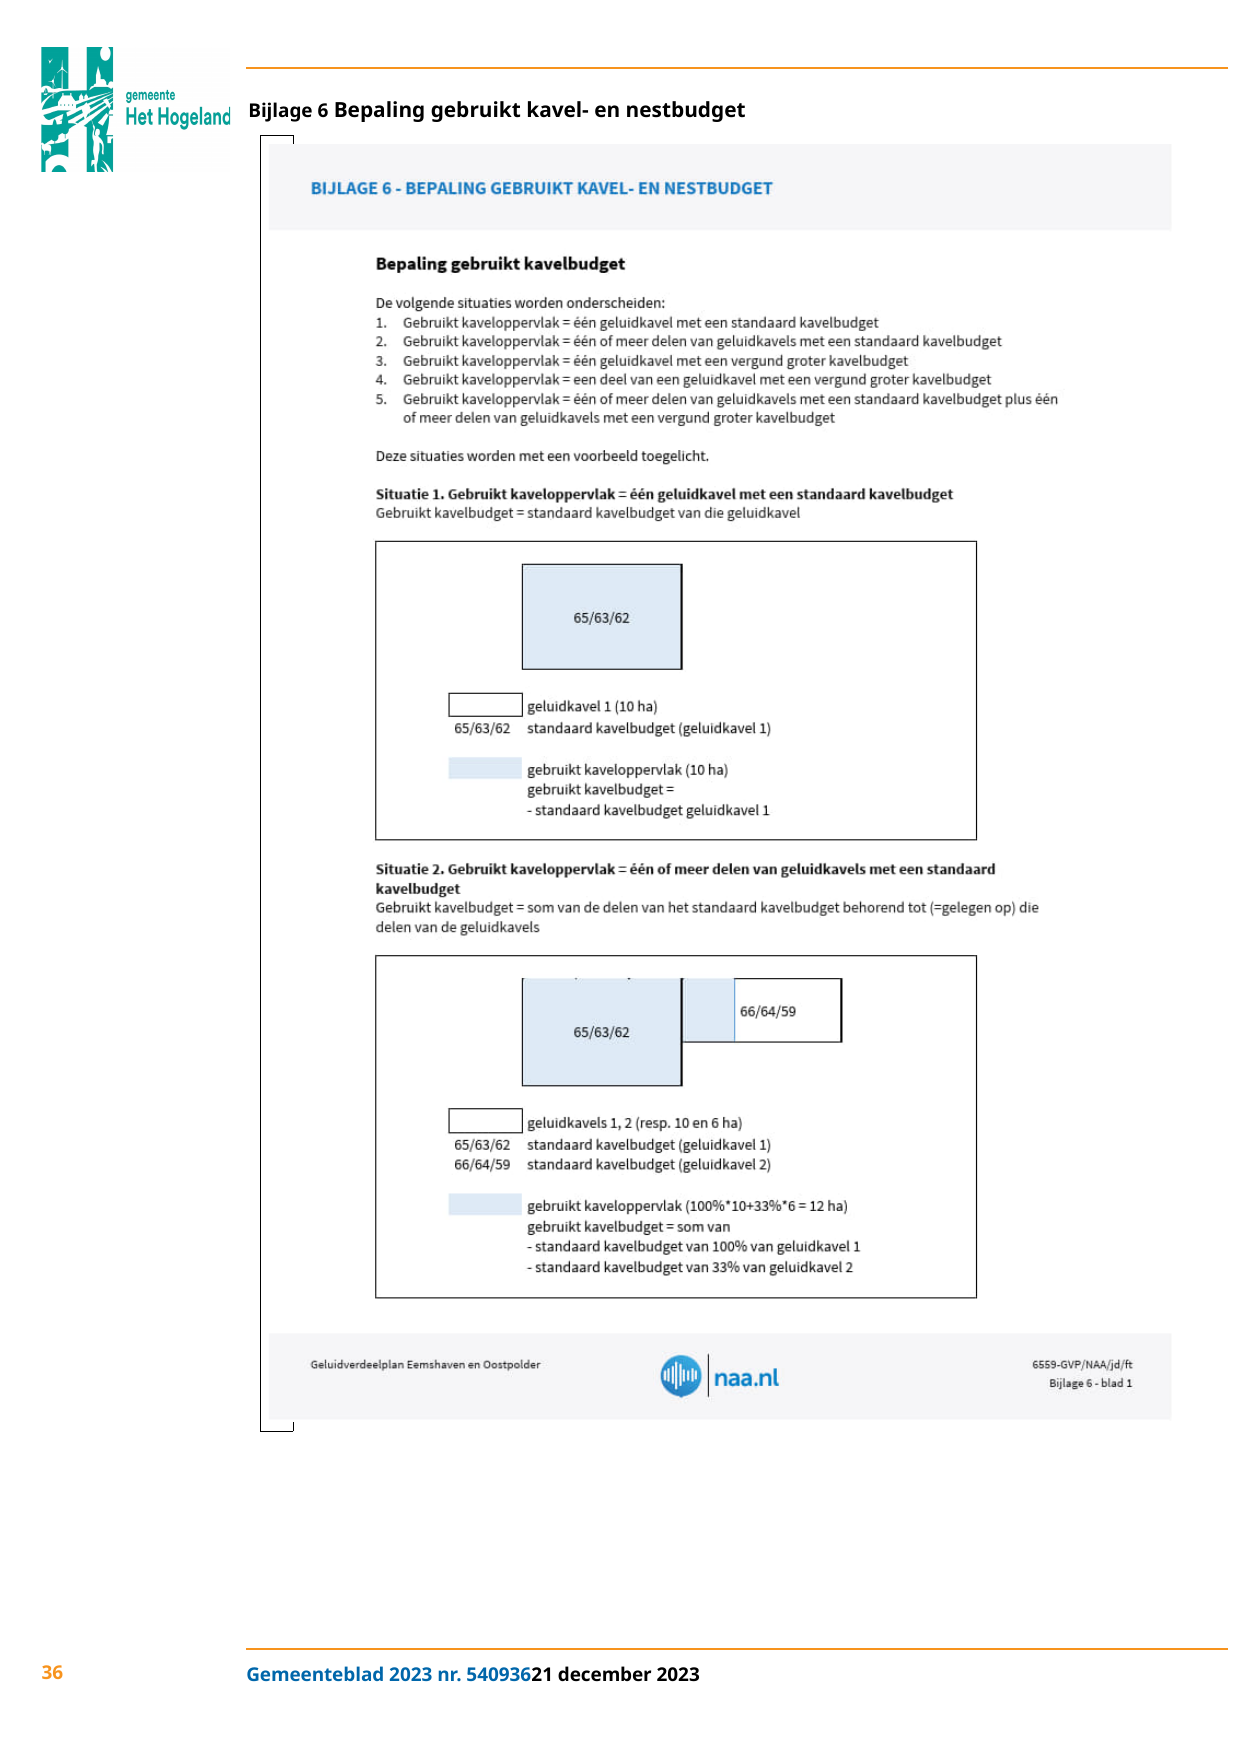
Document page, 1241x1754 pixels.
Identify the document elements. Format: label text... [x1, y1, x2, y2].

picture [41, 47, 231, 172]
text Bijlage 6 Bepaling gebruikt kavel- en nestbudget [248, 95, 1152, 123]
picture [268, 144, 1173, 1422]
